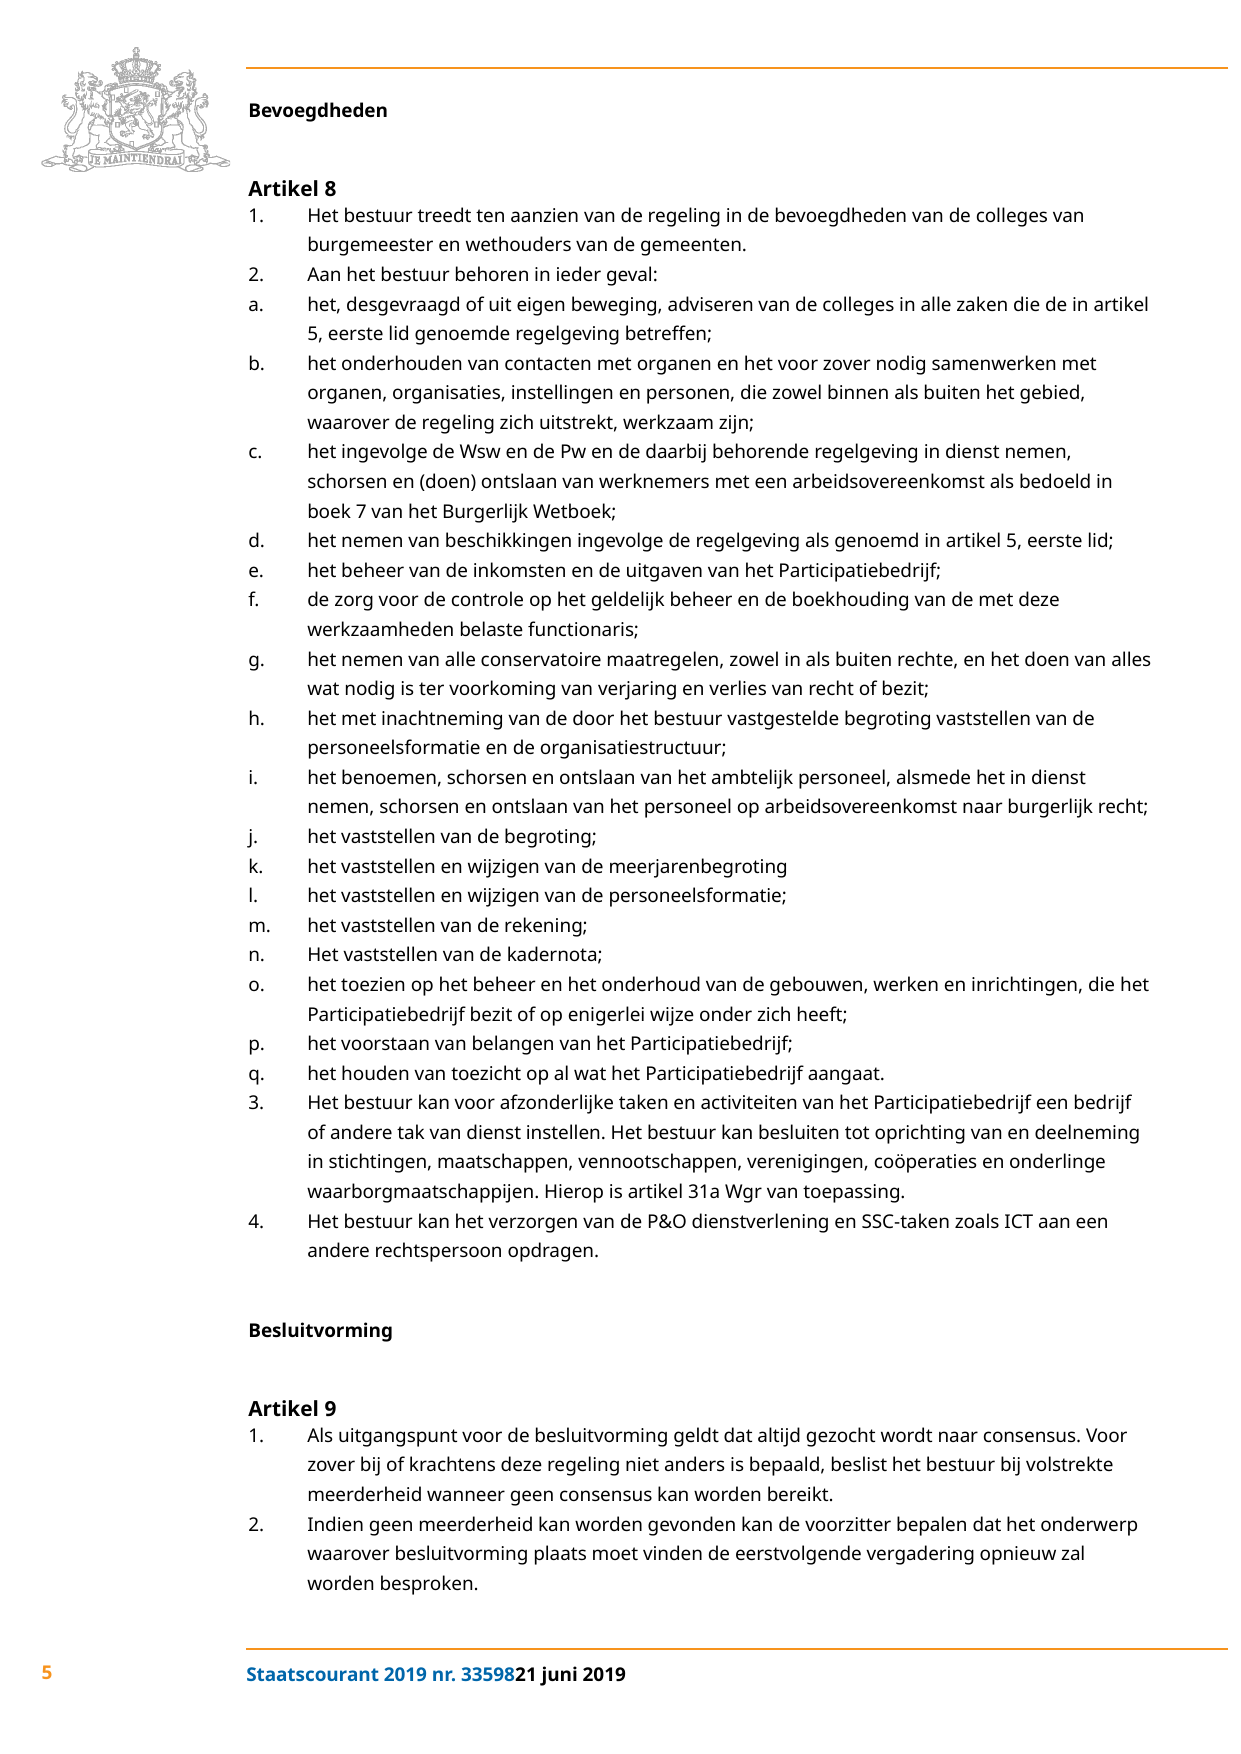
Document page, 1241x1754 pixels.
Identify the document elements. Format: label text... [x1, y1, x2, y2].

text Besluitvorming [248, 1317, 1152, 1343]
text Artikel 8 [248, 174, 1152, 202]
text Artikel 9 [248, 1394, 1152, 1422]
text Bevoegdheden [248, 95, 1152, 123]
list het vaststellen en wijzigen van de meerjarenbegroting [248, 853, 1152, 879]
list het benoemen, schorsen en ontslaan van het ambtelijk personeel, alsmede het in dienst nemen, schorsen en ontslaan van het personeel op arbeidsovereenkomst naar burgerlijk recht; [248, 764, 1152, 819]
list het beheer van de inkomsten en de uitgaven van het Participatiebedrijf; [248, 557, 1152, 583]
list het houden van toezicht op al wat het Participatiebedrijf aangaat. [248, 1060, 1152, 1086]
list Het vaststellen van de kadernota; [248, 942, 1152, 967]
picture [41, 47, 231, 172]
list het vaststellen van de rekening; [248, 912, 1152, 938]
list het met inachtneming van de door het bestuur vastgestelde begroting vaststellen van de personeelsformatie en de organisatiestructuur; [248, 705, 1152, 760]
list Het bestuur kan het verzorgen van de P&O dienstverlening en SSC-taken zoals ICT aan een andere rechtspersoon opdragen. [248, 1208, 1152, 1263]
list het vaststellen van de begroting; [248, 823, 1152, 849]
list Het bestuur kan voor afzonderlijke taken en activiteiten van het Participatiebedrijf een bedrijf of andere tak van dienst instellen. Het bestuur kan besluiten tot oprichting van en deelneming in stichtingen, maatschappen, vennootschappen, verenigingen, coöperaties en onderlinge waarborgmaatschappijen. Hierop is artikel 31a Wgr van toepassing. [248, 1089, 1152, 1204]
list het onderhouden van contacten met organen en het voor zover nodig samenwerken met organen, organisaties, instellingen en personen, die zowel binnen als buiten het gebied, waarover de regeling zich uitstrekt, werkzaam zijn; [248, 350, 1152, 435]
list Het bestuur treedt ten aanzien van de regeling in de bevoegdheden van de colleges van burgemeester en wethouders van de gemeenten. [248, 202, 1152, 257]
list Indien geen meerderheid kan worden gevonden kan de voorzitter bepalen dat het onderwerp waarover besluitvorming plaats moet vinden de eerstvolgende vergadering opnieuw zal worden besproken. [248, 1511, 1152, 1596]
list Aan het bestuur behoren in ieder geval: [248, 261, 1152, 287]
list de zorg voor de controle op het geldelijk beheer en de boekhouding van de met deze werkzaamheden belaste functionaris; [248, 587, 1152, 642]
list het ingevolge de Wsw en de Pw en de daarbij behorende regelgeving in dienst nemen, schorsen en (doen) ontslaan van werknemers met een arbeidsovereenkomst als bedoeld in boek 7 van het Burgerlijk Wetboek; [248, 439, 1152, 524]
list Als uitgangspunt voor de besluitvorming geldt dat altijd gezocht wordt naar consensus. Voor zover bij of krachtens deze regeling niet anders is bepaald, beslist het bestuur bij volstrekte meerderheid wanneer geen consensus kan worden bereikt. [248, 1422, 1152, 1507]
list het nemen van alle conservatoire maatregelen, zowel in als buiten rechte, en het doen van alles wat nodig is ter voorkoming van verjaring en verlies van recht of bezit; [248, 646, 1152, 701]
list het vaststellen en wijzigen van de personeelsformatie; [248, 882, 1152, 908]
list het, desgevraagd of uit eigen beweging, adviseren van de colleges in alle zaken die de in artikel 5, eerste lid genoemde regelgeving betreffen; [248, 291, 1152, 346]
list het nemen van beschikkingen ingevolge de regelgeving als genoemd in artikel 5, eerste lid; [248, 527, 1152, 553]
list het voorstaan van belangen van het Participatiebedrijf; [248, 1030, 1152, 1056]
list het toezien op het beheer en het onderhoud van de gebouwen, werken en inrichtingen, die het Participatiebedrijf bezit of op enigerlei wijze onder zich heeft; [248, 971, 1152, 1027]
